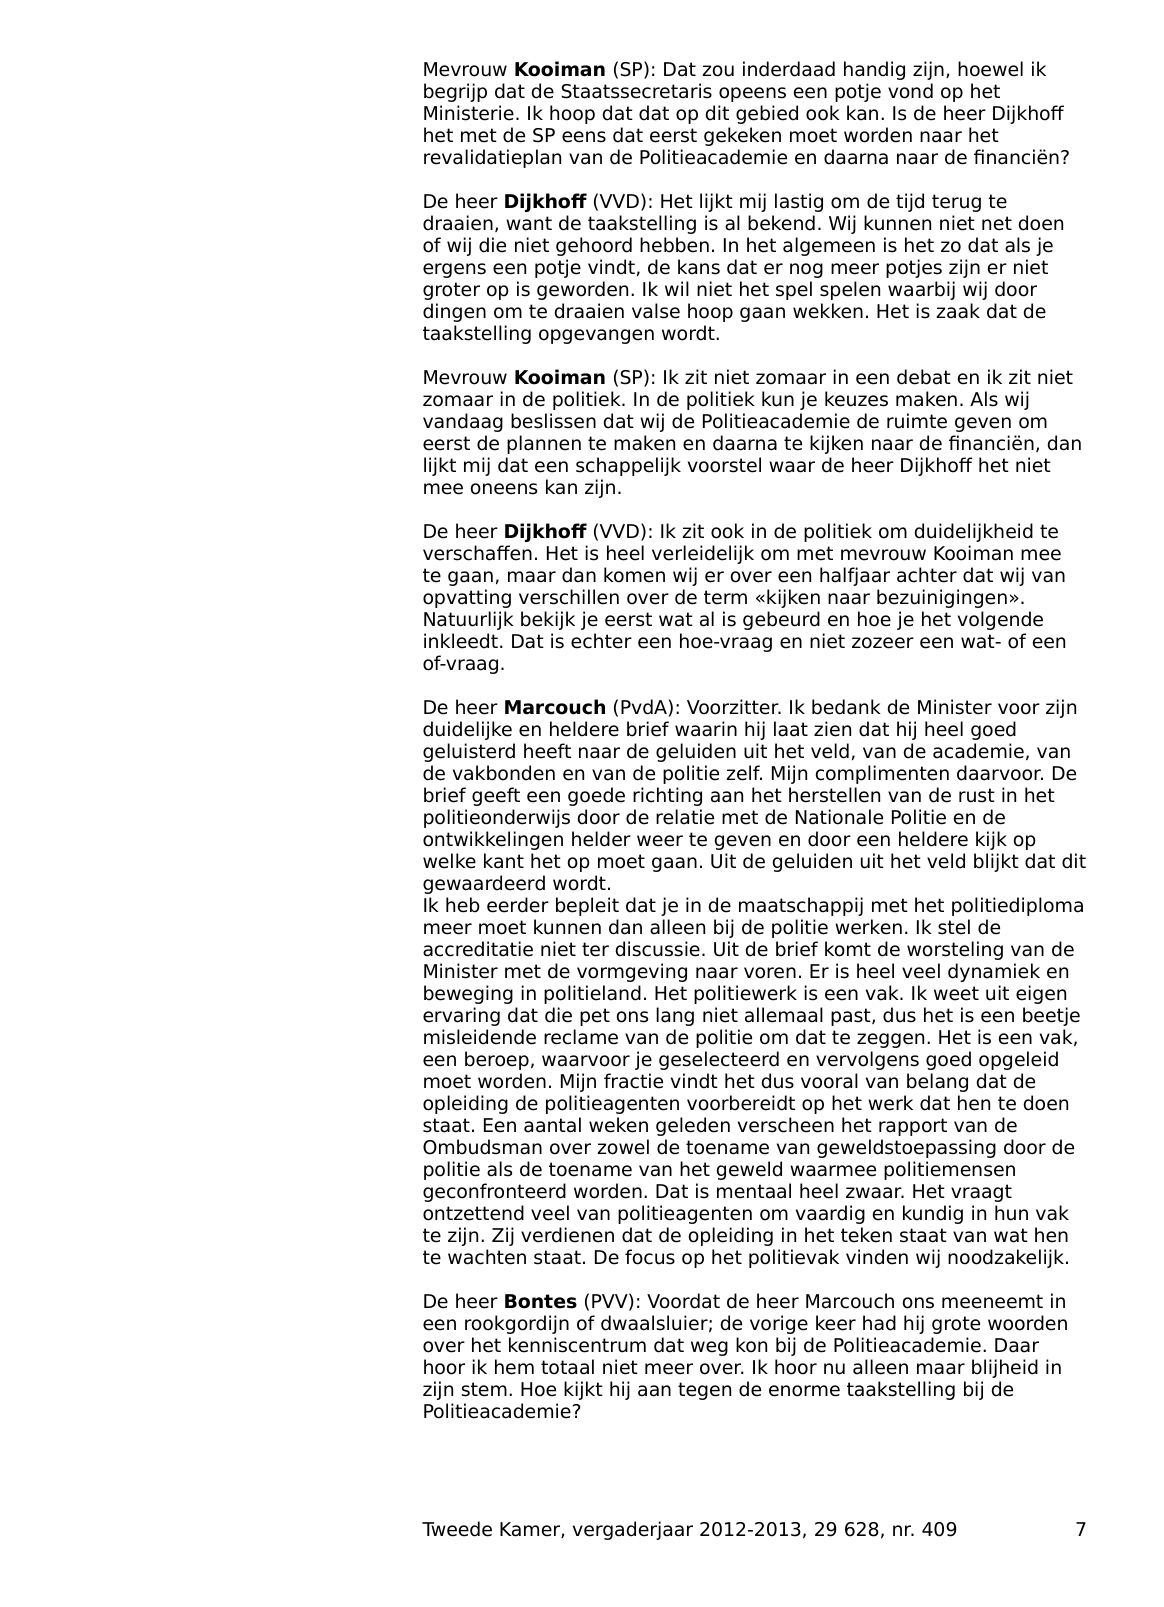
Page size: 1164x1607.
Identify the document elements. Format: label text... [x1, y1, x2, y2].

text De heer Marcouch (PvdA): Voorzitter. Ik bedank de Minister voor zijn duidelijke en heldere brief waarin hij laat zien dat hij heel goed geluisterd heeft naar de geluiden uit het veld, van de academie, van de vakbonden en van de politie zelf. Mijn complimenten daarvoor. De brief geeft een goede richting aan het herstellen van de rust in het politieonderwijs door de relatie met de Nationale Politie en de ontwikkelingen helder weer te geven en door een heldere kijk op welke kant het op moet gaan. Uit de geluiden uit het veld blijkt dat dit gewaardeerd wordt. [422, 697, 1087, 895]
text Mevrouw Kooiman (SP): Ik zit niet zomaar in een debat en ik zit niet zomaar in de politiek. In de politiek kun je keuzes maken. Als wij vandaag beslissen dat wij de Politieacademie de ruimte geven om eerst de plannen te maken en daarna te kijken naar de financiën, dan lijkt mij dat een schappelijk voorstel waar de heer Dijkhoff het niet mee oneens kan zijn. [422, 367, 1087, 499]
text De heer Bontes (PVV): Voordat de heer Marcouch ons meeneemt in een rookgordijn of dwaalsluier; de vorige keer had hij grote woorden over het kenniscentrum dat weg kon bij de Politieacademie. Daar hoor ik hem totaal niet meer over. Ik hoor nu alleen maar blijheid in zijn stem. Hoe kijkt hij aan tegen de enorme taakstelling bij de Politieacademie? [422, 1291, 1087, 1423]
text De heer Dijkhoff (VVD): Het lijkt mij lastig om de tijd terug te draaien, want de taakstelling is al bekend. Wij kunnen niet net doen of wij die niet gehoord hebben. In het algemeen is het zo dat als je ergens een potje vindt, de kans dat er nog meer potjes zijn er niet groter op is geworden. Ik wil niet het spel spelen waarbij wij door dingen om te draaien valse hoop gaan wekken. Het is zaak dat de taakstelling opgevangen wordt. [422, 191, 1087, 345]
text Mevrouw Kooiman (SP): Dat zou inderdaad handig zijn, hoewel ik begrijp dat de Staatssecretaris opeens een potje vond op het Ministerie. Ik hoop dat dat op dit gebied ook kan. Is de heer Dijkhoff het met de SP eens dat eerst gekeken moet worden naar het revalidatieplan van de Politieacademie en daarna naar de financiën? [422, 59, 1087, 169]
text Ik heb eerder bepleit dat je in de maatschappij met het politiediploma meer moet kunnen dan alleen bij de politie werken. Ik stel de accreditatie niet ter discussie. Uit de brief komt de worsteling van de Minister met de vormgeving naar voren. Er is heel veel dynamiek en beweging in politieland. Het politiewerk is een vak. Ik weet uit eigen ervaring dat die pet ons lang niet allemaal past, dus het is een beetje misleidende reclame van de politie om dat te zeggen. Het is een vak, een beroep, waarvoor je geselecteerd en vervolgens goed opgeleid moet worden. Mijn fractie vindt het dus vooral van belang dat de opleiding de politieagenten voorbereidt op het werk dat hen te doen staat. Een aantal weken geleden verscheen het rapport van de Ombudsman over zowel de toename van geweldstoepassing door de politie als de toename van het geweld waarmee politiemensen geconfronteerd worden. Dat is mentaal heel zwaar. Het vraagt ontzettend veel van politieagenten om vaardig en kundig in hun vak te zijn. Zij verdienen dat de opleiding in het teken staat van wat hen te wachten staat. De focus op het politievak vinden wij noodzakelijk. [422, 895, 1087, 1269]
text De heer Dijkhoff (VVD): Ik zit ook in de politiek om duidelijkheid te verschaffen. Het is heel verleidelijk om met mevrouw Kooiman mee te gaan, maar dan komen wij er over een halfjaar achter dat wij van opvatting verschillen over de term «kijken naar bezuinigingen». Natuurlijk bekijk je eerst wat al is gebeurd en hoe je het volgende inkleedt. Dat is echter een hoe-vraag en niet zozeer een wat- of een of-vraag. [422, 521, 1087, 675]
